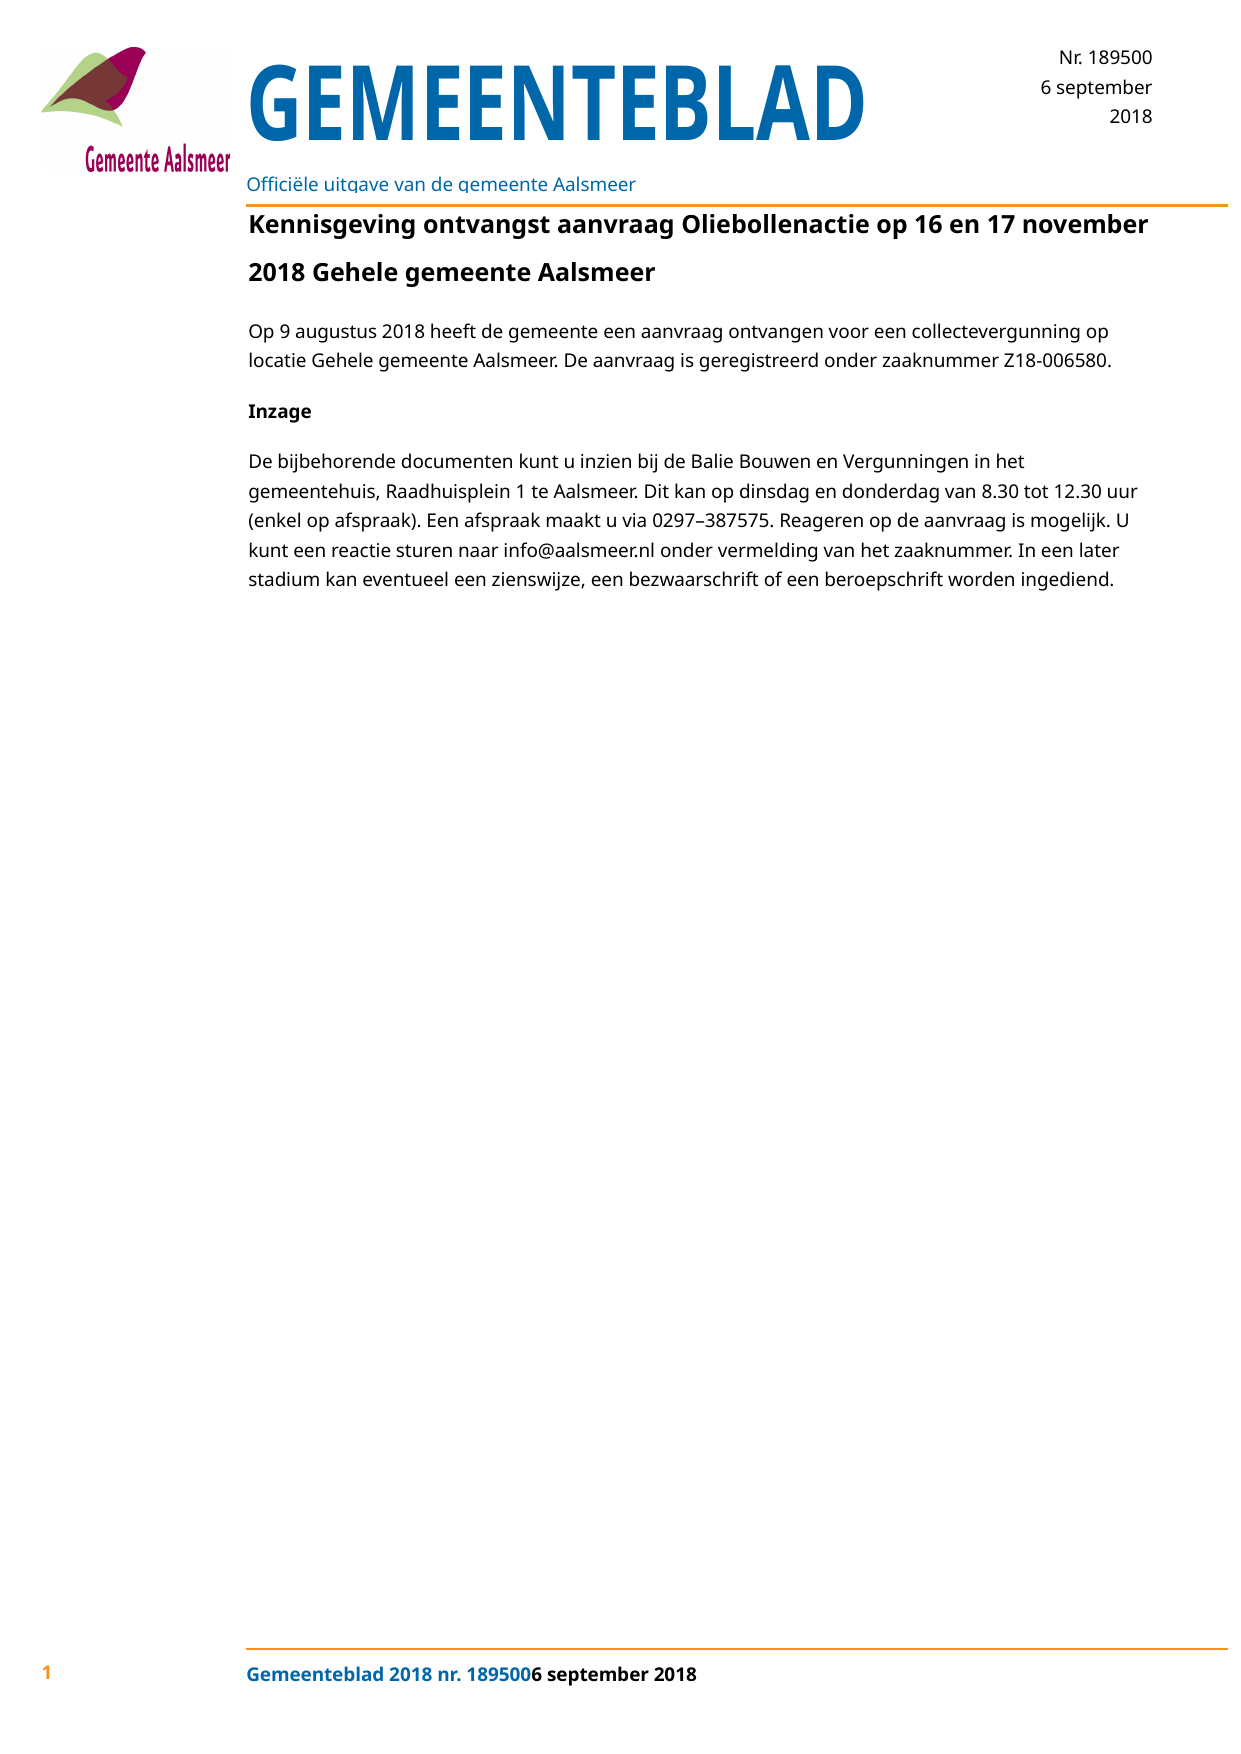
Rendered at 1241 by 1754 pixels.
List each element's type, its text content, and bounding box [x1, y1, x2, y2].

text De bijbehorende documenten kunt u inzien bij de Balie Bouwen en Vergunningen in het gemeentehuis, Raadhuisplein 1 te Aalsmeer. Dit kan op dinsdag en donderdag van 8.30 tot 12.30 uur (enkel op afspraak). Een afspraak maakt u via 0297–387575. Reageren op de aanvraag is mogelijk. U kunt een reactie sturen naar info@aalsmeer.nl onder vermelding van het zaaknummer. In een later stadium kan eventueel een zienswijze, een bezwaarschrift of een beroepschrift worden ingediend. [248, 448, 1152, 592]
text Op 9 augustus 2018 heeft de gemeente een aanvraag ontvangen voor een collectevergunning op locatie Gehele gemeente Aalsmeer. De aanvraag is geregistreerd onder zaaknummer Z18-006580. [248, 318, 1152, 373]
picture [41, 47, 231, 172]
text Inzage [248, 398, 1152, 424]
text Kennisgeving ontvangst aanvraag Oliebollenactie op 16 en 17 november 2018 Gehele gemeente Aalsmeer [248, 207, 1152, 288]
